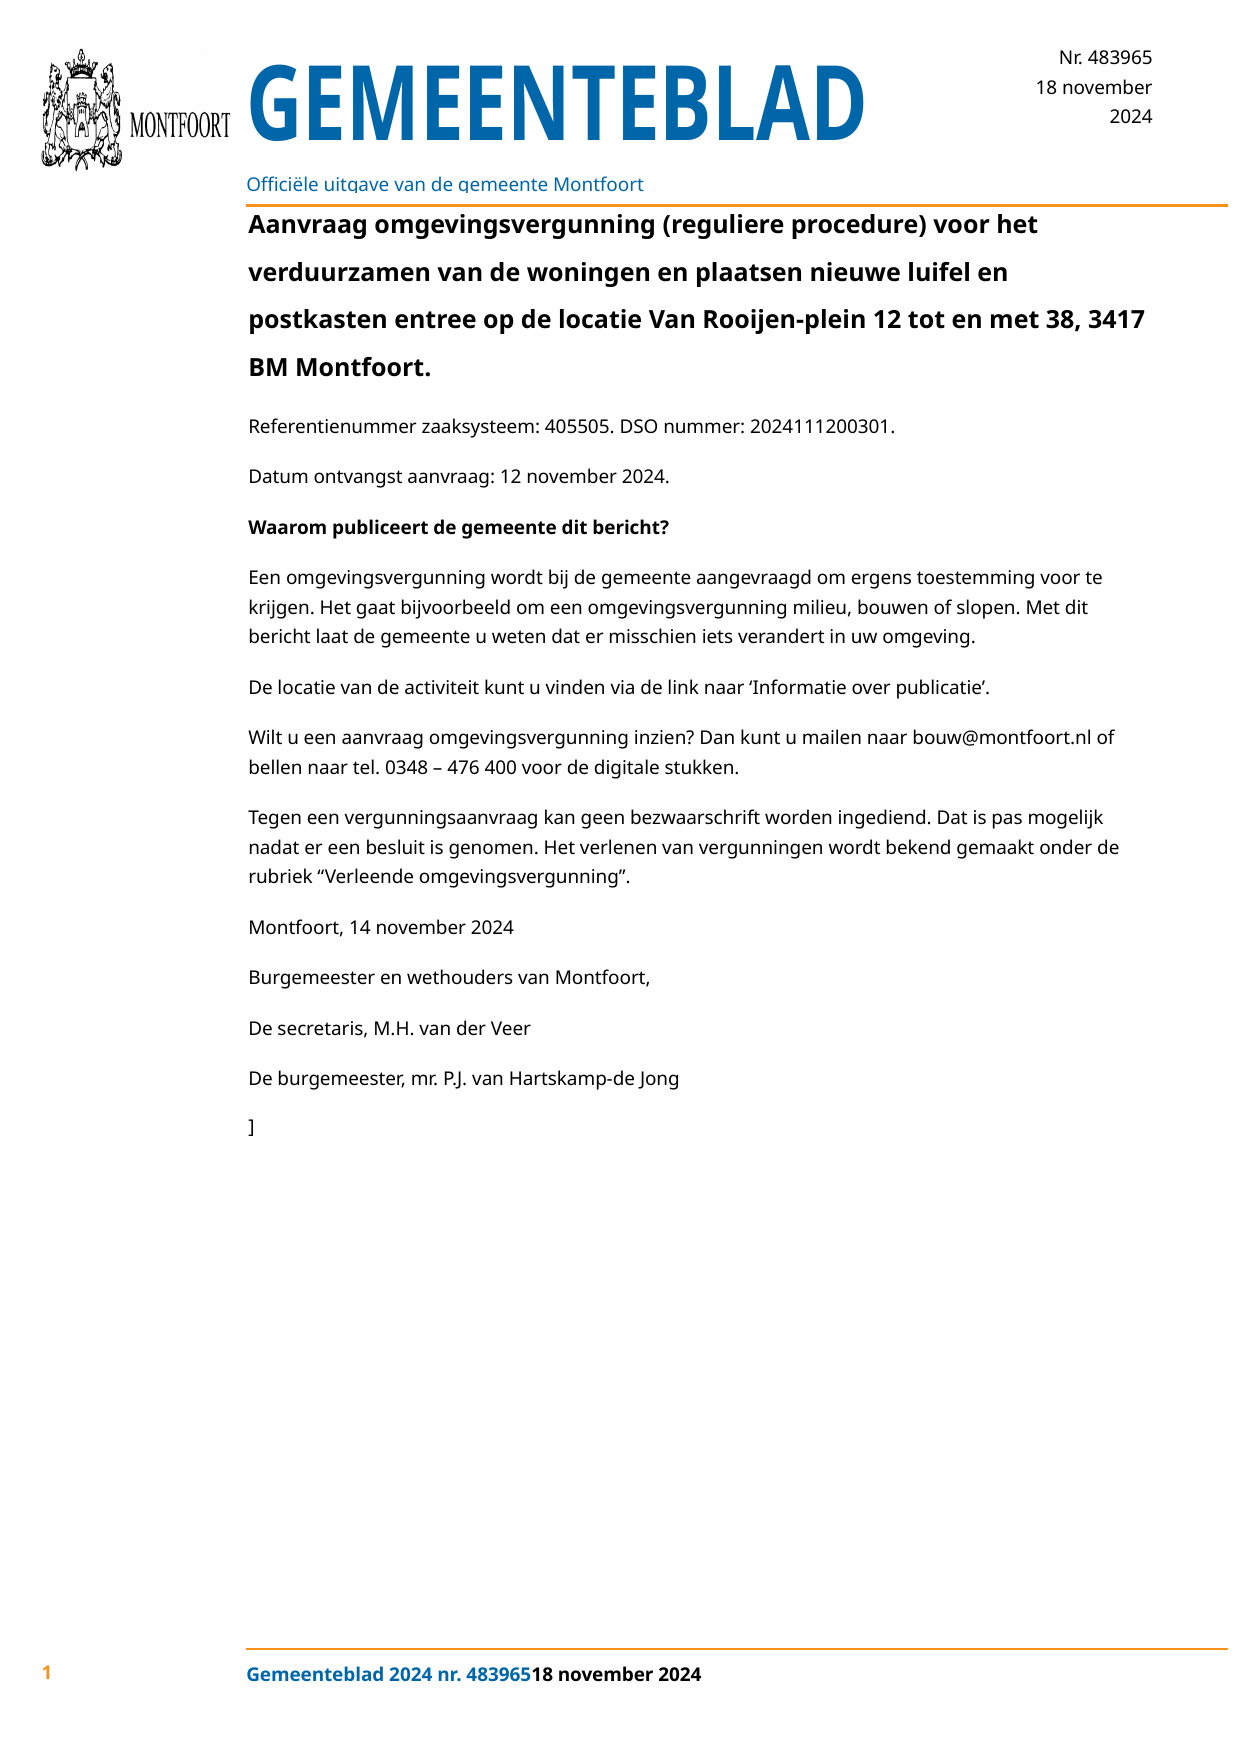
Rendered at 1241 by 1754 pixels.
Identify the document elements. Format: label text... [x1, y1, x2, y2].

text De secretaris, M.H. van der Veer [248, 1015, 1152, 1041]
text Wilt u een aanvraag omgevingsvergunning inzien? Dan kunt u mailen naar bouw@montfoort.nl of bellen naar tel. 0348 – 476 400 voor de digitale stukken. [248, 724, 1152, 780]
text De burgemeester, mr. P.J. van Hartskamp-de Jong [248, 1065, 1152, 1091]
text Aanvraag omgevingsvergunning (reguliere procedure) voor het verduurzamen van de woningen en plaatsen nieuwe luifel en postkasten entree op de locatie Van Rooijen-plein 12 tot en met 38, 3417 BM Montfoort. [248, 207, 1152, 384]
text Tegen een vergunningsaanvraag kan geen bezwaarschrift worden ingediend. Dat is pas mogelijk nadat er een besluit is genomen. Het verlenen van vergunningen wordt bekend gemaakt onder de rubriek “Verleende omgevingsvergunning”. [248, 804, 1152, 889]
picture [41, 47, 231, 172]
text Montfoort, 14 november 2024 [248, 914, 1152, 940]
text De locatie van de activiteit kunt u vinden via de link naar ‘Informatie over publicatie’. [248, 674, 1152, 700]
text Burgemeester en wethouders van Montfoort, [248, 964, 1152, 990]
text Referentienummer zaaksysteem: 405505. DSO nummer: 2024111200301. [248, 413, 1152, 439]
text Een omgevingsvergunning wordt bij de gemeente aangevraagd om ergens toestemming voor te krijgen. Het gaat bijvoorbeeld om een omgevingsvergunning milieu, bouwen of slopen. Met dit bericht laat de gemeente u weten dat er misschien iets verandert in uw omgeving. [248, 564, 1152, 649]
text Waarom publiceert de gemeente dit bericht? [248, 514, 1152, 540]
text Datum ontvangst aanvraag: 12 november 2024. [248, 463, 1152, 489]
text ] [248, 1113, 1152, 1139]
